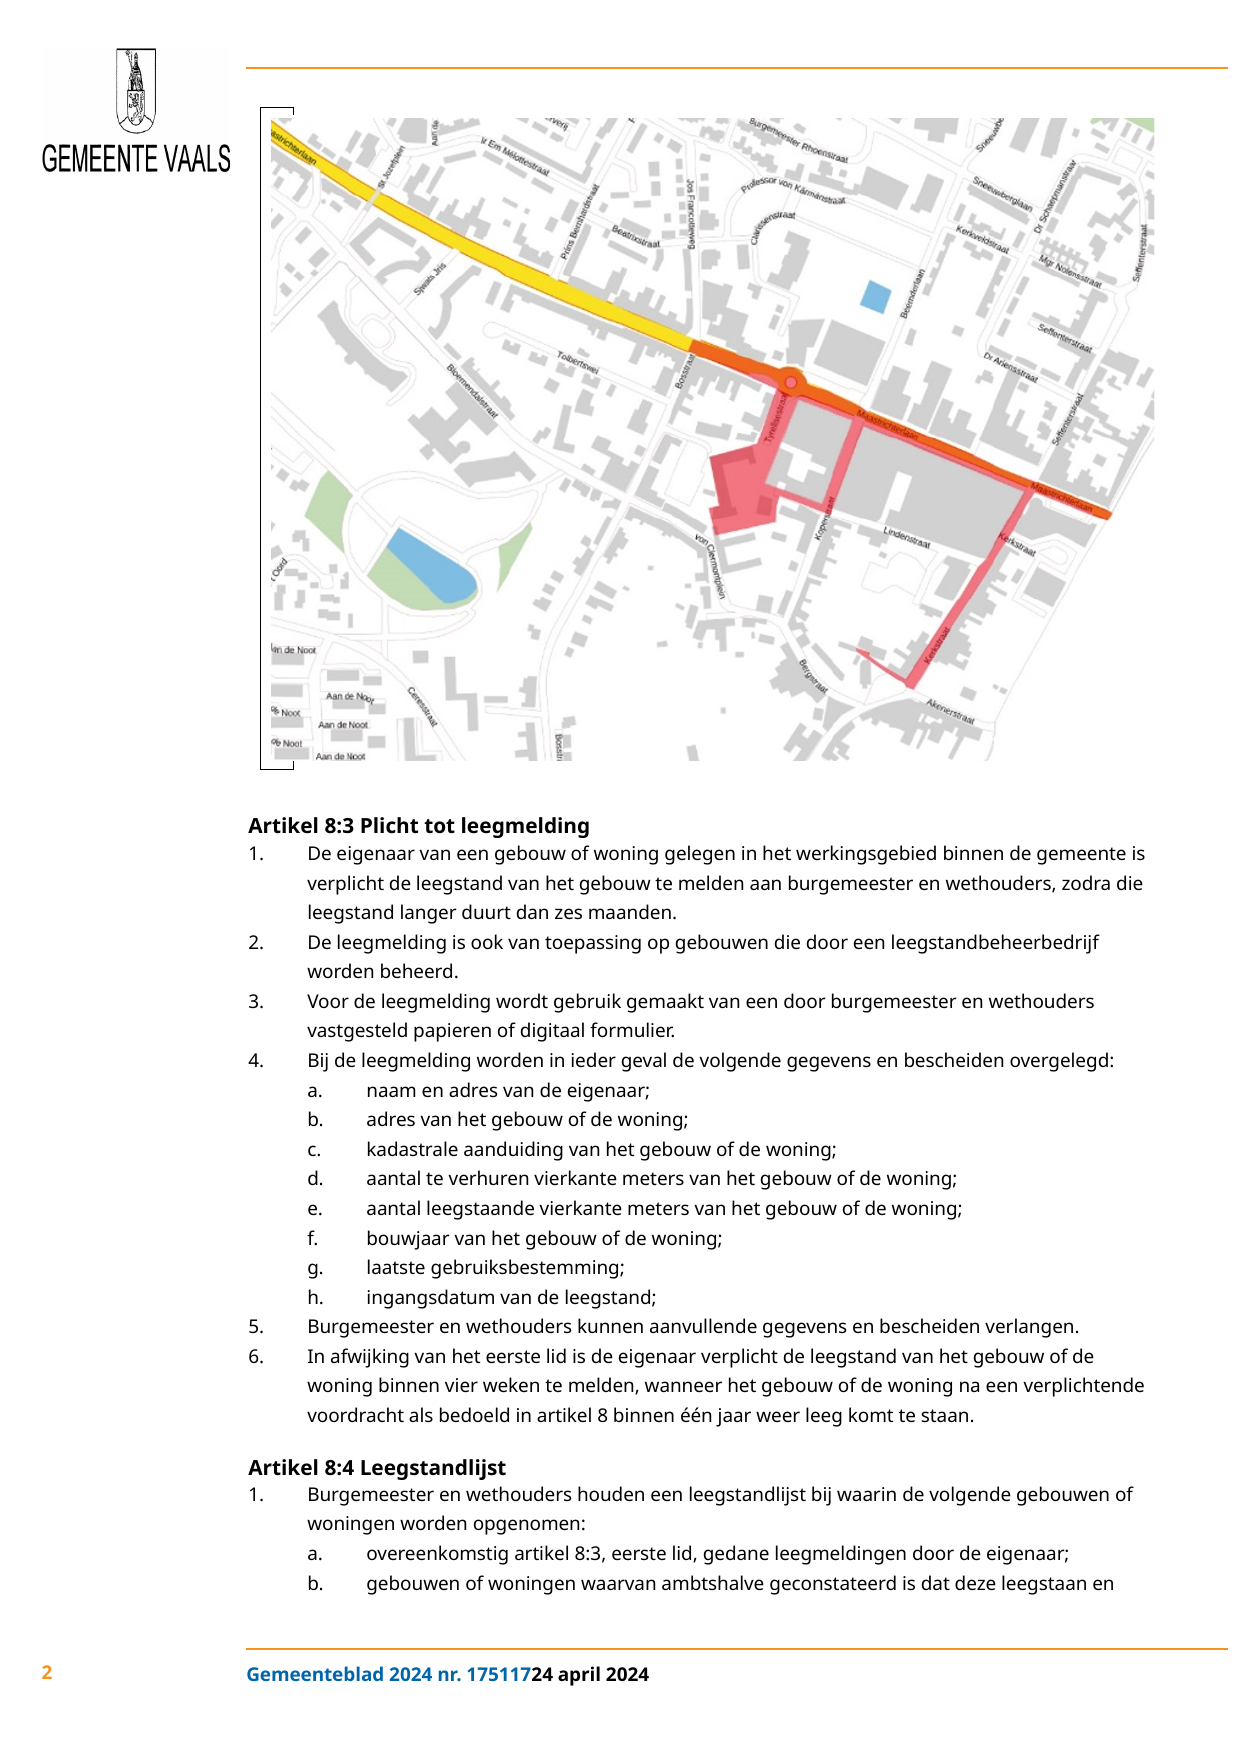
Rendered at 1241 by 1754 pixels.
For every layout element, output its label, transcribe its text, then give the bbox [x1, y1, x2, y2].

text Artikel 8:3 Plicht tot leegmelding [248, 812, 1152, 840]
list kadastrale aanduiding van het gebouw of de woning; [307, 1136, 1152, 1162]
text Artikel 8:4 Leegstandlijst [248, 1453, 1152, 1481]
list bouwjaar van het gebouw of de woning; [307, 1225, 1152, 1250]
list naam en adres van de eigenaar; [307, 1077, 1152, 1102]
list laatste gebruiksbestemming; [307, 1254, 1152, 1280]
list De leegmelding is ook van toepassing op gebouwen die door een leegstandbeheerbedrijf worden beheerd. [248, 929, 1152, 984]
list In afwijking van het eerste lid is de eigenaar verplicht de leegstand van het gebouw of de woning binnen vier weken te melden, wanneer het gebouw of de woning na een verplichtende voordracht als bedoeld in artikel 8 binnen één jaar weer leeg komt te staan. [248, 1343, 1152, 1428]
list overeenkomstig artikel 8:3, eerste lid, gedane leegmeldingen door de eigenaar; [307, 1540, 1152, 1566]
list Voor de leegmelding wordt gebruik gemaakt van een door burgemeester en wethouders vastgesteld papieren of digitaal formulier. [248, 988, 1152, 1043]
list aantal leegstaande vierkante meters van het gebouw of de woning; [307, 1195, 1152, 1221]
list Burgemeester en wethouders kunnen aanvullende gegevens en bescheiden verlangen. [248, 1313, 1152, 1339]
list Bij de leegmelding worden in ieder geval de volgende gegevens en bescheiden overgelegd: [248, 1047, 1152, 1073]
picture [41, 47, 231, 172]
list De eigenaar van een gebouw of woning gelegen in het werkingsgebied binnen de gemeente is verplicht de leegstand van het gebouw te melden aan burgemeester en wethouders, zodra die leegstand langer duurt dan zes maanden. [248, 840, 1152, 925]
list ingangsdatum van de leegstand; [307, 1284, 1152, 1309]
list gebouwen of woningen waarvan ambtshalve geconstateerd is dat deze leegstaan en [307, 1570, 1152, 1596]
picture [268, 115, 1155, 761]
list aantal te verhuren vierkante meters van het gebouw of de woning; [307, 1166, 1152, 1191]
list Burgemeester en wethouders houden een leegstandlijst bij waarin de volgende gebouwen of woningen worden opgenomen: [248, 1481, 1152, 1536]
list adres van het gebouw of de woning; [307, 1106, 1152, 1132]
